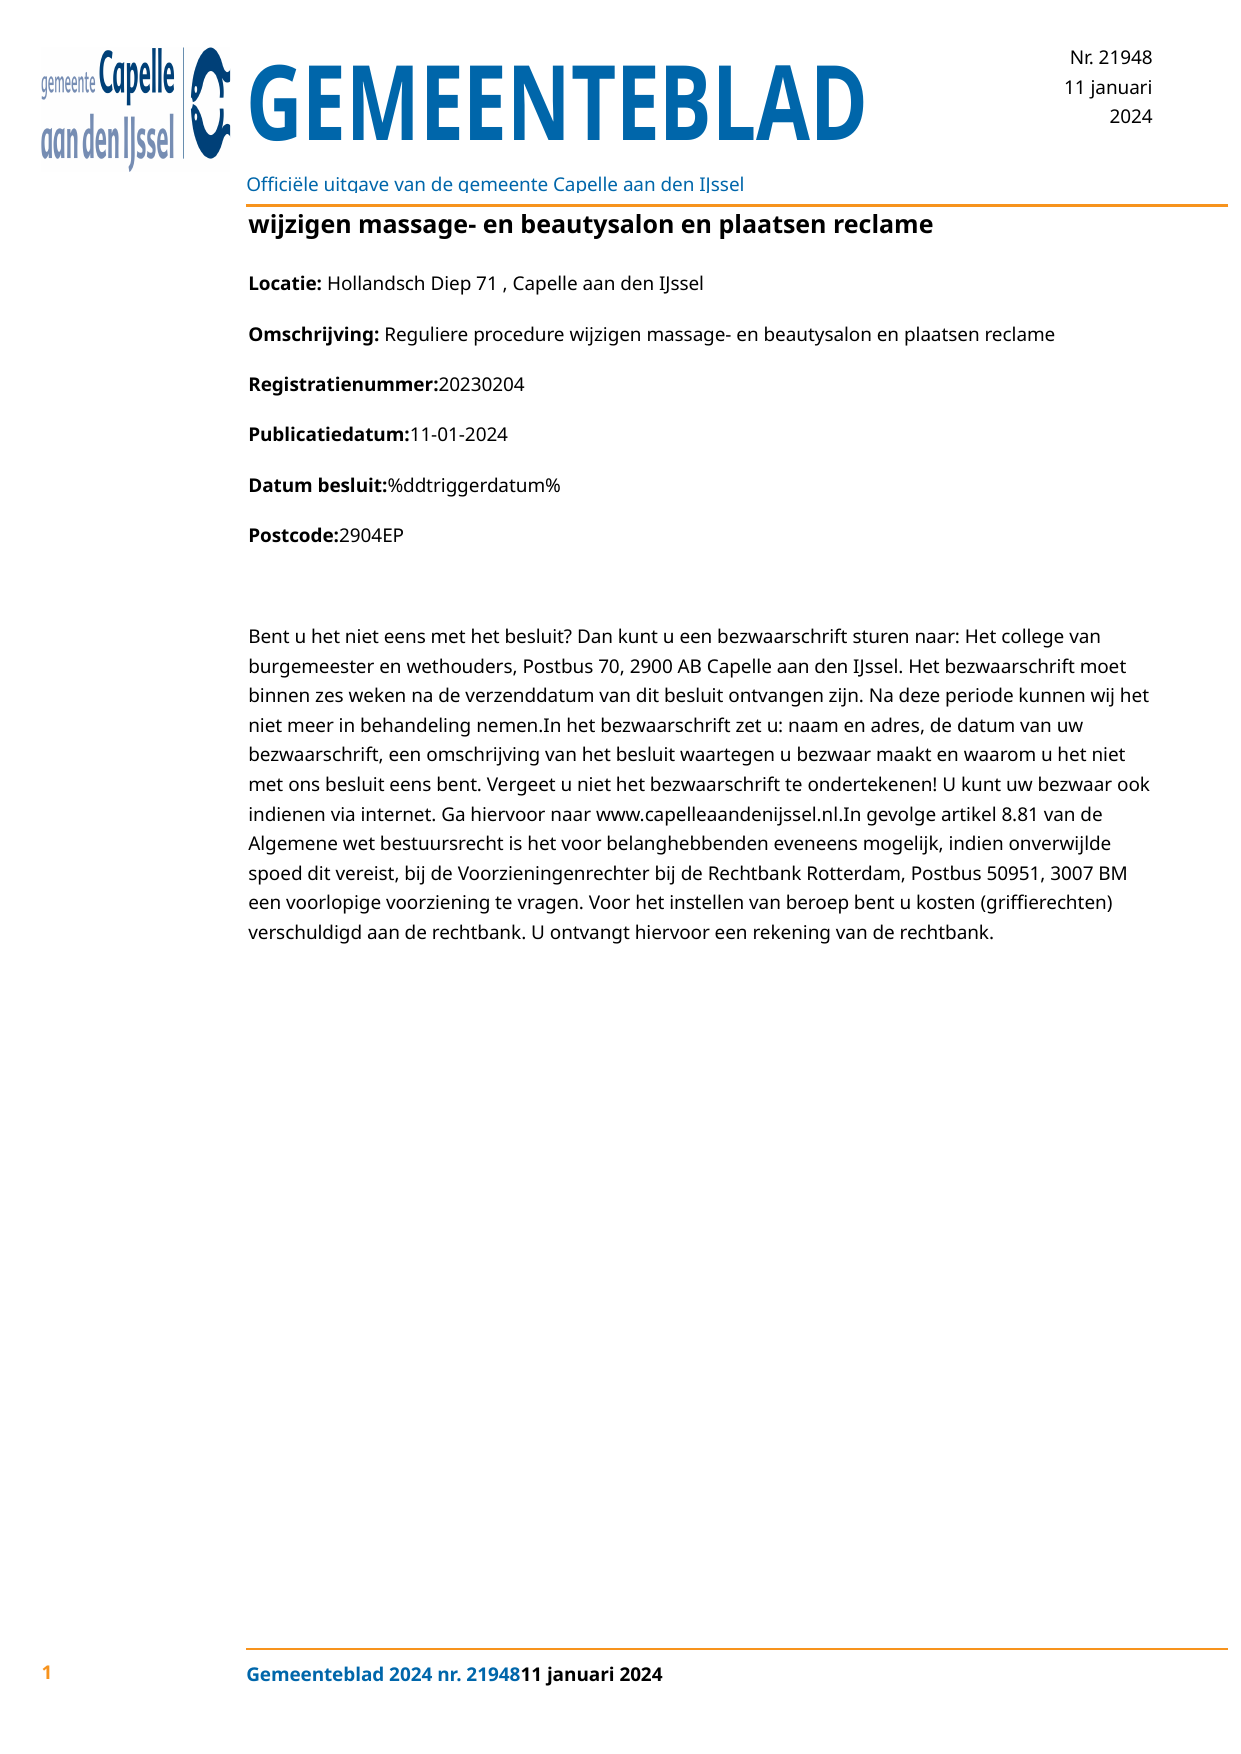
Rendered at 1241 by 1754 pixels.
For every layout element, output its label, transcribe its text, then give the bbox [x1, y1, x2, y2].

text Bent u het niet eens met het besluit? Dan kunt u een bezwaarschrift sturen naar: Het college van burgemeester en wethouders, Postbus 70, 2900 AB Capelle aan den IJssel. Het bezwaarschrift moet binnen zes weken na de verzenddatum van dit besluit ontvangen zijn. Na deze periode kunnen wij het niet meer in behandeling nemen.In het bezwaarschrift zet u: naam en adres, de datum van uw bezwaarschrift, een omschrijving van het besluit waartegen u bezwaar maakt en waarom u het niet met ons besluit eens bent. Vergeet u niet het bezwaarschrift te ondertekenen! U kunt uw bezwaar ook indienen via internet. Ga hiervoor naar www.capelleaandenijssel.nl.In gevolge artikel 8.81 van de Algemene wet bestuursrecht is het voor belanghebbenden eveneens mogelijk, indien onverwijlde spoed dit vereist, bij de Voorzieningenrechter bij de Rechtbank Rotterdam, Postbus 50951, 3007 BM een voorlopige voorziening te vragen. Voor het instellen van beroep bent u kosten (griffierechten) verschuldigd aan de rechtbank. U ontvangt hiervoor een rekening van de rechtbank. [248, 623, 1152, 945]
text Postcode:2904EP [248, 522, 1152, 548]
text Locatie: Hollandsch Diep 71 , Capelle aan den IJssel [248, 270, 1152, 296]
text Omschrijving: Reguliere procedure wijzigen massage- en beautysalon en plaatsen reclame [248, 321, 1152, 346]
text wijzigen massage- en beautysalon en plaatsen reclame [248, 207, 1152, 241]
text Registratienummer:20230204 [248, 371, 1152, 397]
text Datum besluit:%ddtriggerdatum% [248, 472, 1152, 498]
text Publicatiedatum:11-01-2024 [248, 422, 1152, 447]
picture [41, 47, 231, 172]
